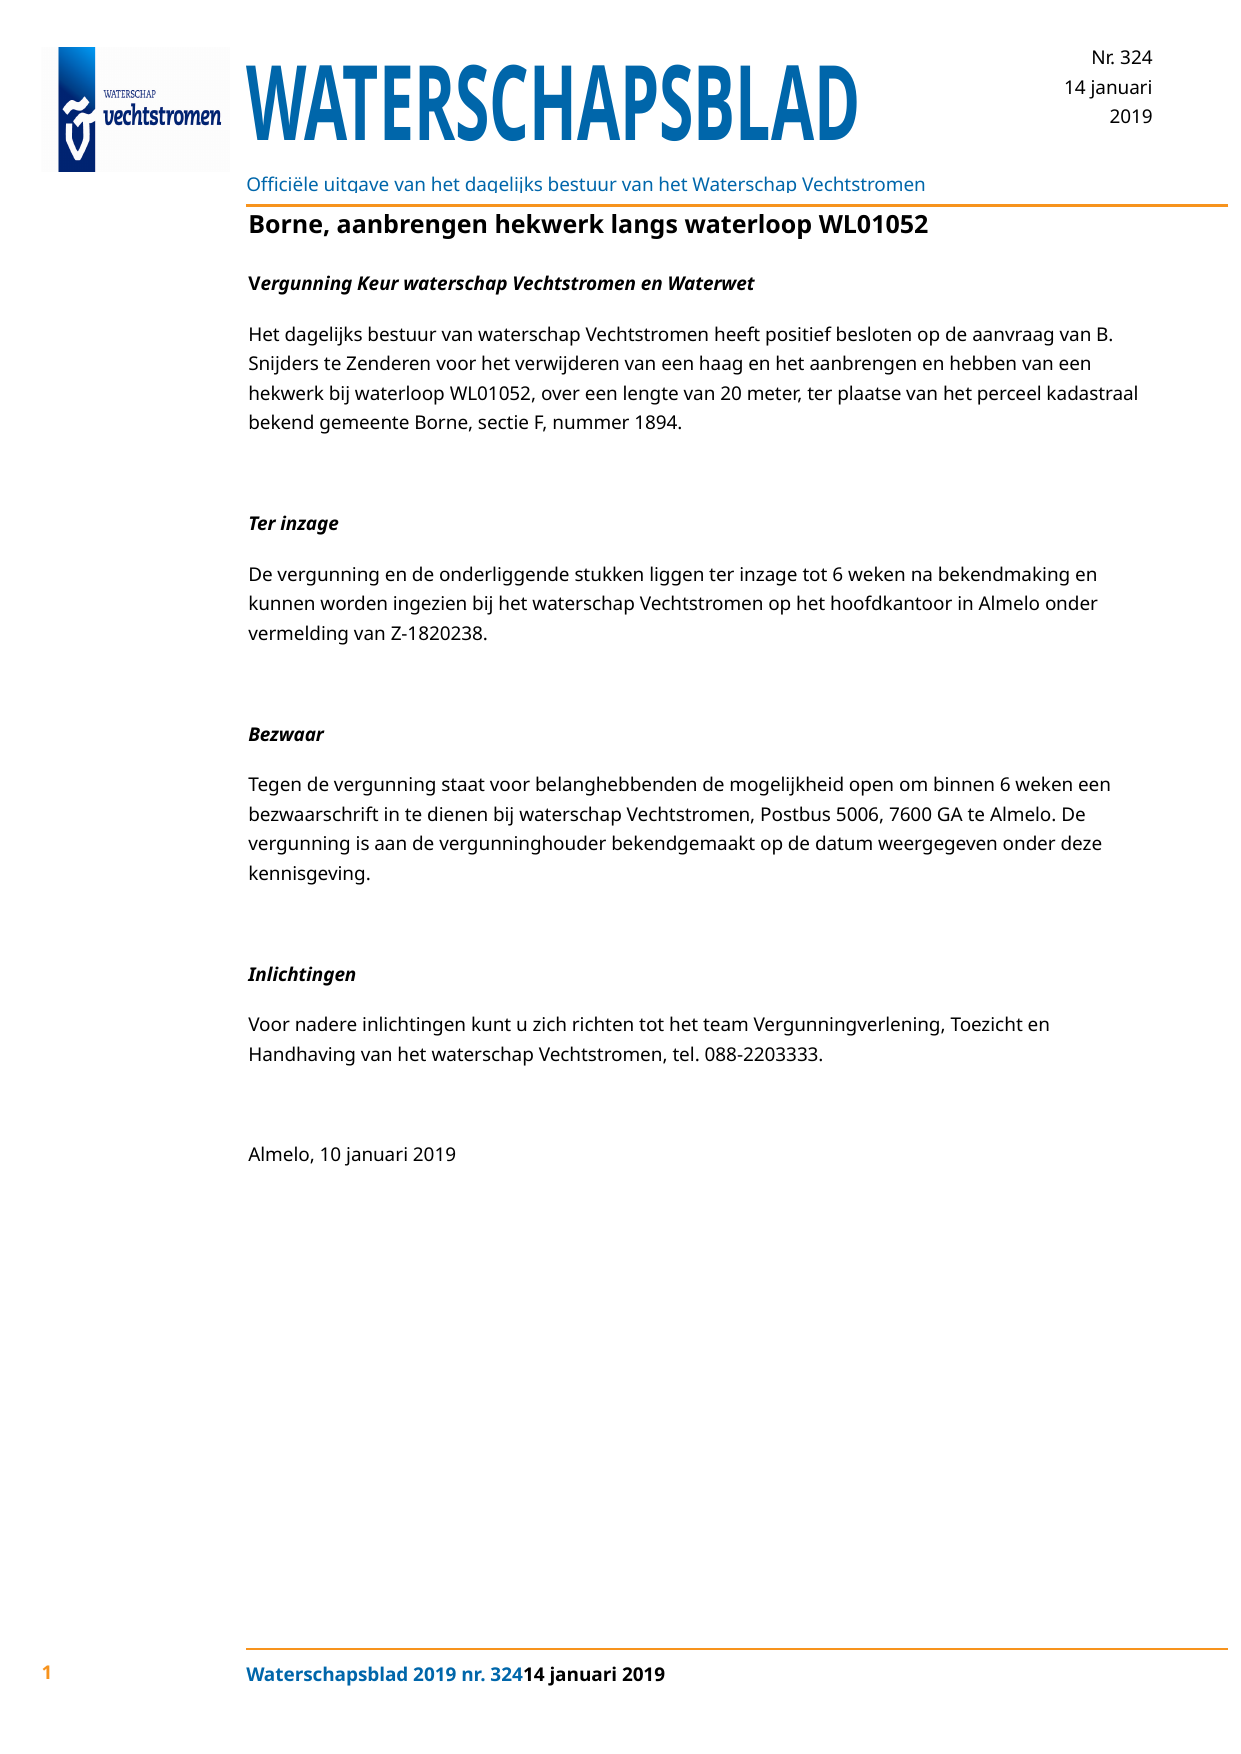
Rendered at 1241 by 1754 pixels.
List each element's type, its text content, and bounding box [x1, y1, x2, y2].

text Tegen de vergunning staat voor belanghebbenden de mogelijkheid open om binnen 6 weken een bezwaarschrift in te dienen bij waterschap Vechtstromen, Postbus 5006, 7600 GA te Almelo. De vergunning is aan de vergunninghouder bekendgemaakt op de datum weergegeven onder deze kennisgeving. [248, 771, 1152, 886]
text De vergunning en de onderliggende stukken liggen ter inzage tot 6 weken na bekendmaking en kunnen worden ingezien bij het waterschap Vechtstromen op het hoofdkantoor in Almelo onder vermelding van Z-1820238. [248, 561, 1152, 646]
text Voor nadere inlichtingen kunt u zich richten tot het team Vergunningverlening, Toezicht en Handhaving van het waterschap Vechtstromen, tel. 088-2203333. [248, 1011, 1152, 1066]
text Het dagelijks bestuur van waterschap Vechtstromen heeft positief besloten op de aanvraag van B. Snijders te Zenderen voor het verwijderen van een haag en het aanbrengen en hebben van een hekwerk bij waterloop WL01052, over een lengte van 20 meter, ter plaatse van het perceel kadastraal bekend gemeente Borne, sectie F, nummer 1894. [248, 321, 1152, 435]
text Bezwaar [248, 721, 1152, 746]
text Ter inzage [248, 510, 1152, 536]
text Inlichtingen [248, 961, 1152, 986]
text Almelo, 10 januari 2019 [248, 1142, 1152, 1167]
text Borne, aanbrengen hekwerk langs waterloop WL01052 [248, 207, 1152, 241]
text Vergunning Keur waterschap Vechtstromen en Waterwet [248, 270, 1152, 296]
picture [41, 47, 231, 172]
